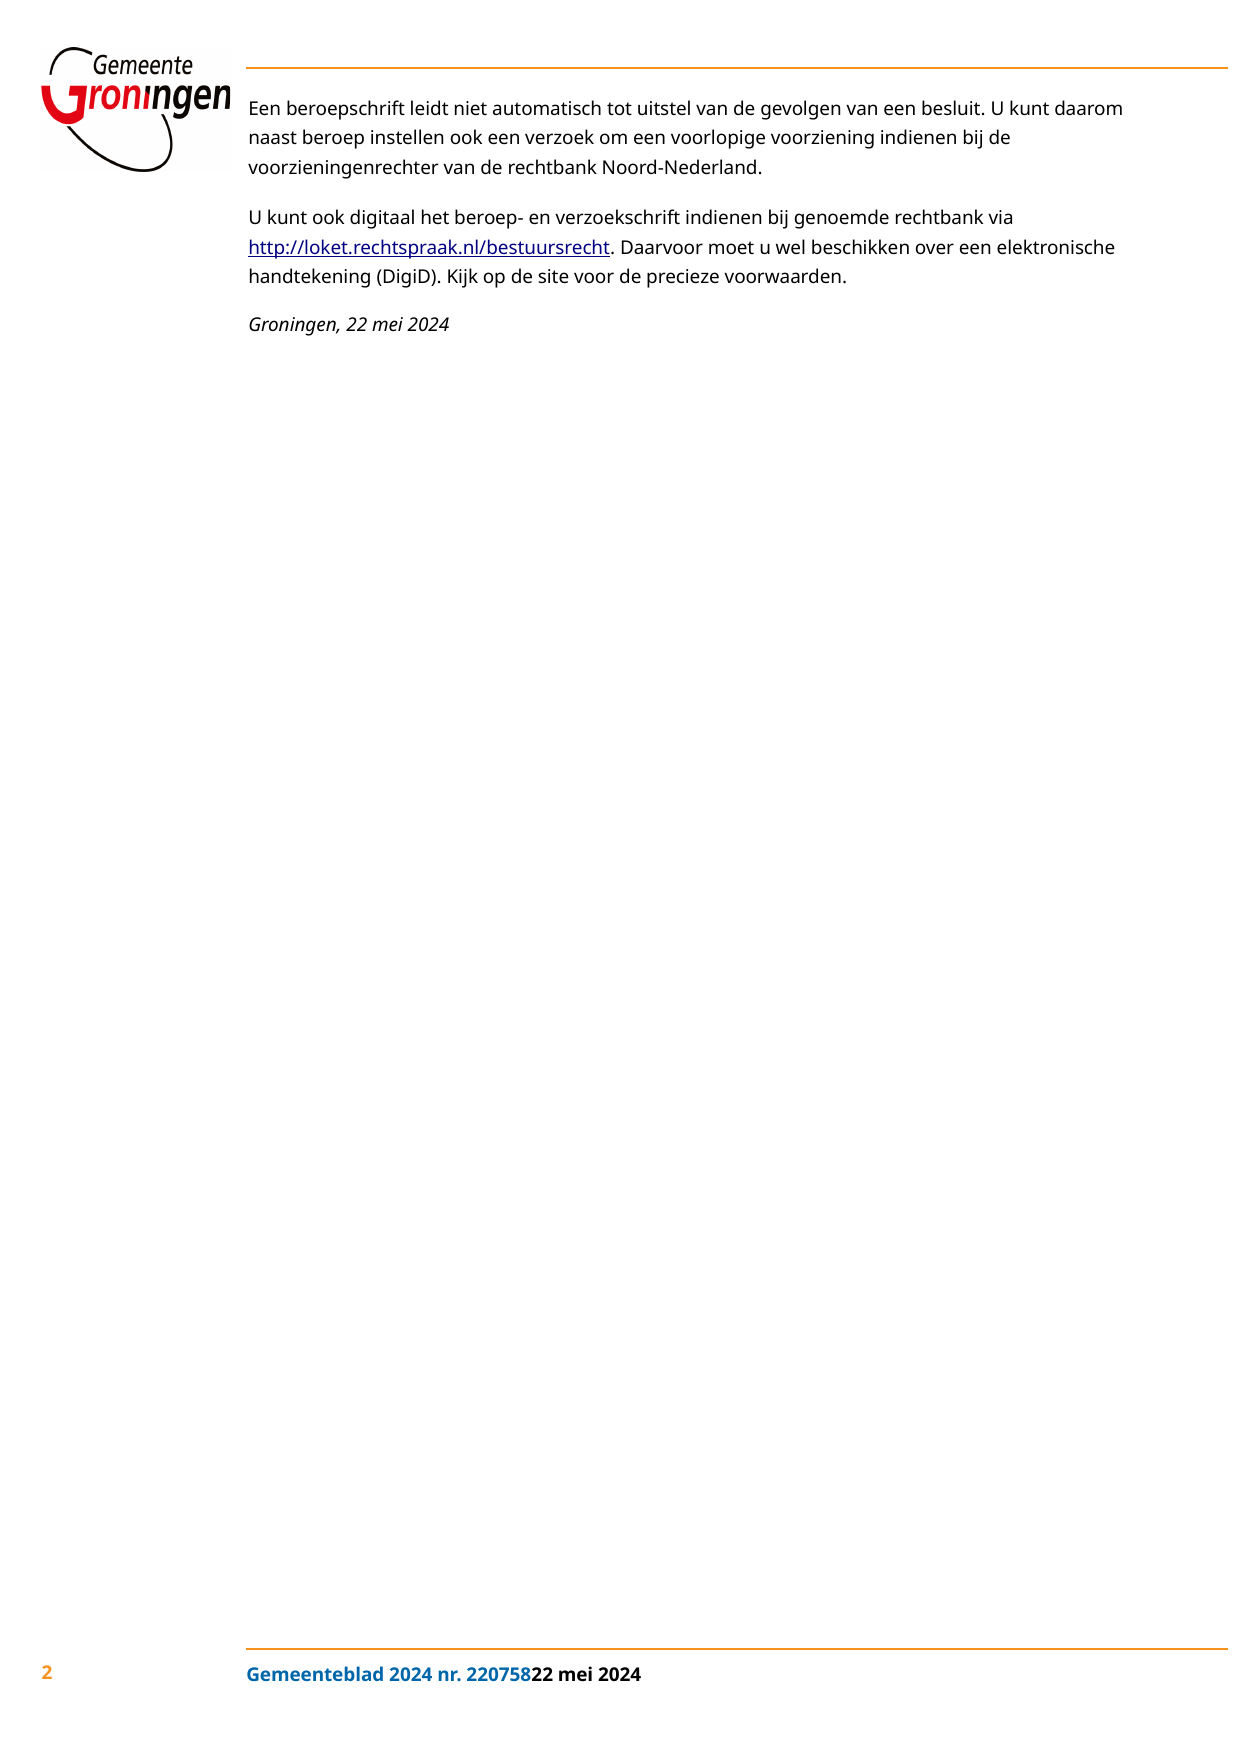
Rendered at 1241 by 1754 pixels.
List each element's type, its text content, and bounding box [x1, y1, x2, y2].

text Een beroepschrift leidt niet automatisch tot uitstel van de gevolgen van een besluit. U kunt daarom naast beroep instellen ook een verzoek om een voorlopige voorziening indienen bij de voorzieningenrechter van de rechtbank Noord-Nederland. [248, 95, 1152, 180]
text U kunt ook digitaal het beroep- en verzoekschrift indienen bij genoemde rechtbank via http://loket.rechtspraak.nl/bestuursrecht. Daarvoor moet u wel beschikken over een elektronische handtekening (DigiD). Kijk op de site voor de precieze voorwaarden. [248, 204, 1152, 289]
picture [41, 47, 231, 172]
text Groningen, 22 mei 2024 [248, 311, 1152, 337]
